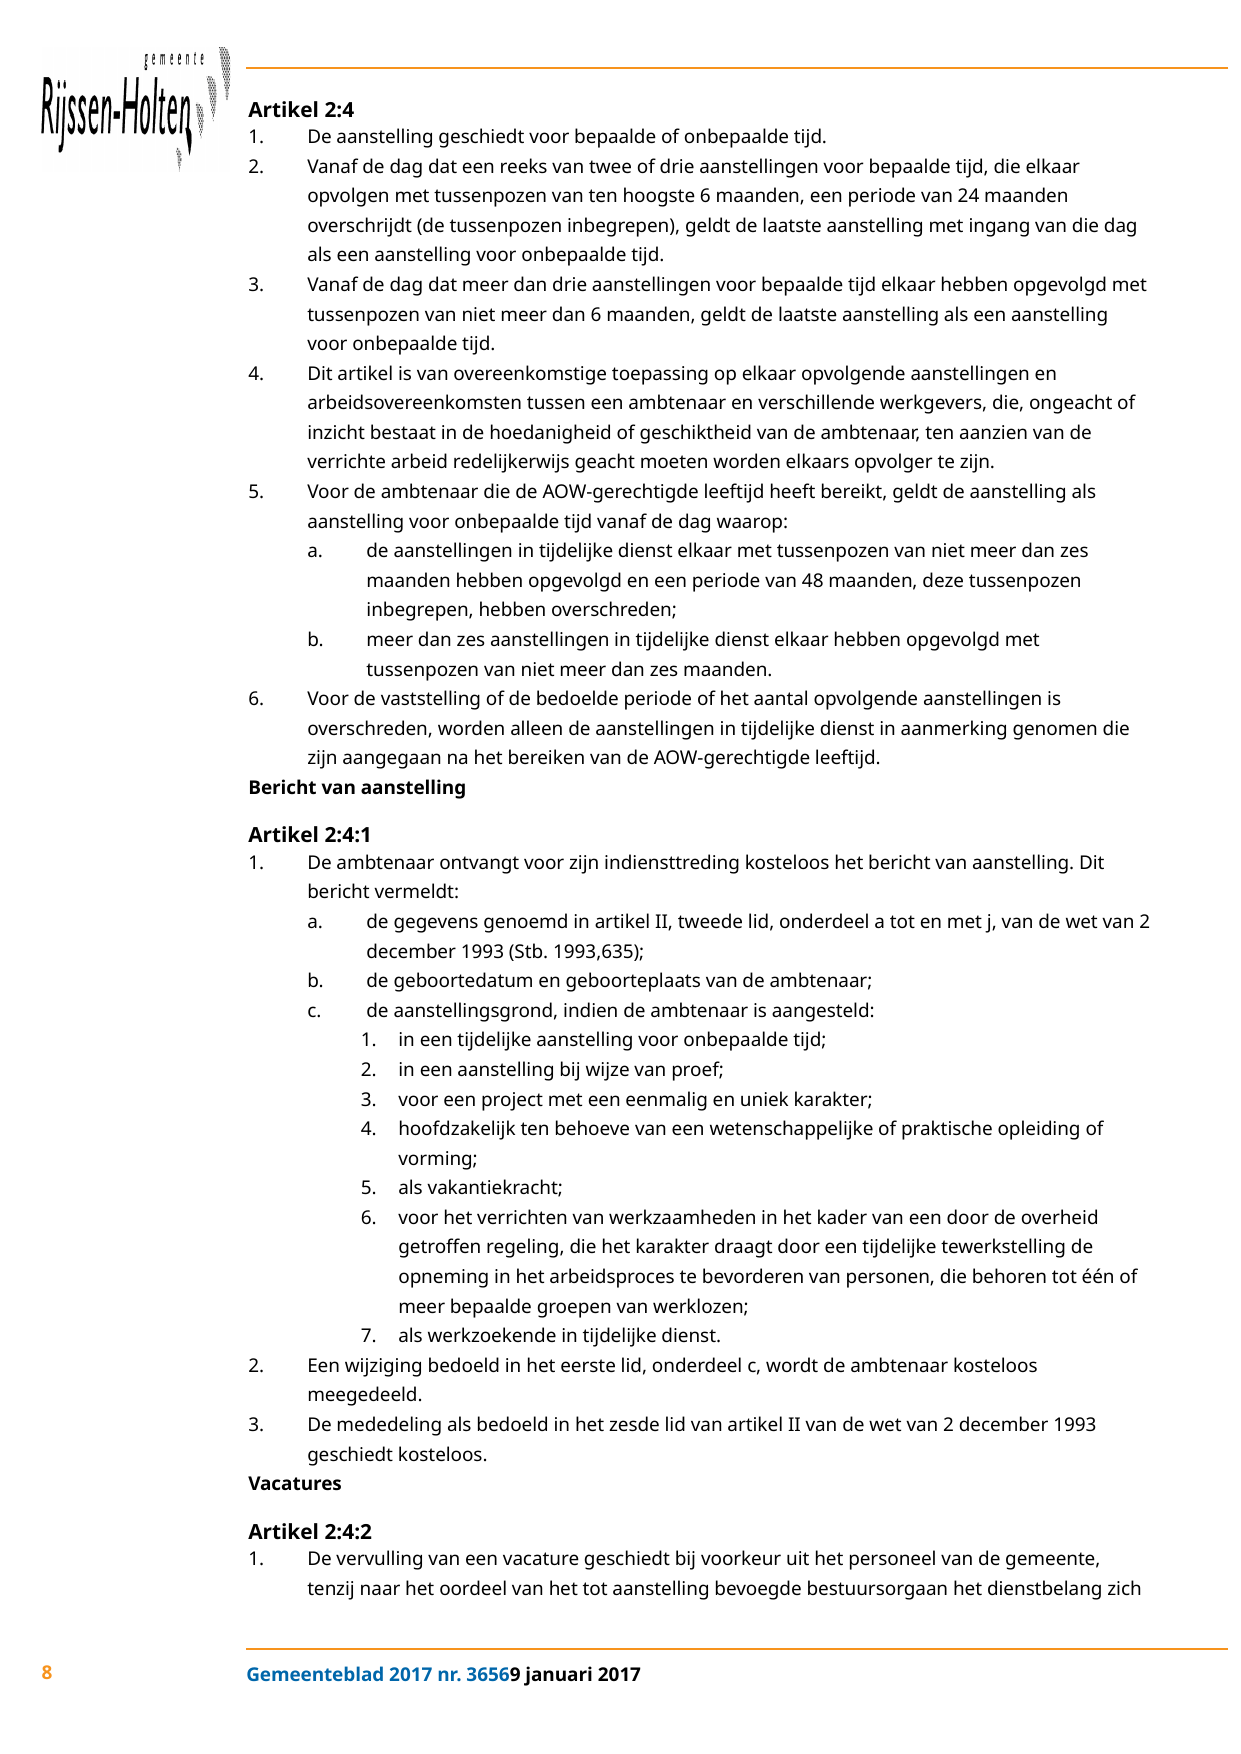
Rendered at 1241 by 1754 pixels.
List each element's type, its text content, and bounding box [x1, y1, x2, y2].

list de aanstellingen in tijdelijke dienst elkaar met tussenpozen van niet meer dan zes maanden hebben opgevolgd en een periode van 48 maanden, deze tussenpozen inbegrepen, hebben overschreden; [307, 537, 1152, 622]
list de aanstellingsgrond, indien de ambtenaar is aangesteld: [307, 997, 1152, 1023]
picture [41, 47, 231, 172]
list Een wijziging bedoeld in het eerste lid, onderdeel c, wordt de ambtenaar kosteloos meegedeeld. [248, 1352, 1152, 1407]
list in een tijdelijke aanstelling voor onbepaalde tijd; [361, 1027, 1152, 1052]
text Artikel 2:4:1 [248, 821, 1152, 849]
list meer dan zes aanstellingen in tijdelijke dienst elkaar hebben opgevolgd met tussenpozen van niet meer dan zes maanden. [307, 626, 1152, 681]
text Bericht van aanstelling [248, 774, 1152, 800]
list Dit artikel is van overeenkomstige toepassing op elkaar opvolgende aanstellingen en arbeidsovereenkomsten tussen een ambtenaar en verschillende werkgevers, die, ongeacht of inzicht bestaat in de hoedanigheid of geschiktheid van de ambtenaar, ten aanzien van de verrichte arbeid redelijkerwijs geacht moeten worden elkaars opvolger te zijn. [248, 360, 1152, 474]
list als werkzoekende in tijdelijke dienst. [361, 1322, 1152, 1348]
list De aanstelling geschiedt voor bepaalde of onbepaalde tijd. [248, 123, 1152, 149]
list voor het verrichten van werkzaamheden in het kader van een door de overheid getroffen regeling, die het karakter draagt door een tijdelijke tewerkstelling de opneming in het arbeidsproces te bevorderen van personen, die behoren tot één of meer bepaalde groepen van werklozen; [361, 1204, 1152, 1318]
list De mededeling als bedoeld in het zesde lid van artikel II van de wet van 2 december 1993 geschiedt kosteloos. [248, 1411, 1152, 1466]
list voor een project met een eenmalig en uniek karakter; [361, 1086, 1152, 1111]
list De vervulling van een vacature geschiedt bij voorkeur uit het personeel van de gemeente, tenzij naar het oordeel van het tot aanstelling bevoegde bestuursorgaan het dienstbelang zich [248, 1545, 1152, 1601]
text Vacatures [248, 1470, 1152, 1496]
list Voor de ambtenaar die de AOW-gerechtigde leeftijd heeft bereikt, geldt de aanstelling als aanstelling voor onbepaalde tijd vanaf de dag waarop: [248, 478, 1152, 533]
list Vanaf de dag dat meer dan drie aanstellingen voor bepaalde tijd elkaar hebben opgevolgd met tussenpozen van niet meer dan 6 maanden, geldt de laatste aanstelling als een aanstelling voor onbepaalde tijd. [248, 271, 1152, 356]
list in een aanstelling bij wijze van proef; [361, 1056, 1152, 1082]
text Artikel 2:4:2 [248, 1517, 1152, 1545]
list De ambtenaar ontvangt voor zijn indiensttreding kosteloos het bericht van aanstelling. Dit bericht vermeldt: [248, 849, 1152, 904]
list Voor de vaststelling of de bedoelde periode of het aantal opvolgende aanstellingen is overschreden, worden alleen de aanstellingen in tijdelijke dienst in aanmerking genomen die zijn aangegaan na het bereiken van de AOW-gerechtigde leeftijd. [248, 685, 1152, 770]
text Artikel 2:4 [248, 95, 1152, 123]
list als vakantiekracht; [361, 1174, 1152, 1200]
list de gegevens genoemd in artikel II, tweede lid, onderdeel a tot en met j, van de wet van 2 december 1993 (Stb. 1993,635); [307, 908, 1152, 963]
list Vanaf de dag dat een reeks van twee of drie aanstellingen voor bepaalde tijd, die elkaar opvolgen met tussenpozen van ten hoogste 6 maanden, een periode van 24 maanden overschrijdt (de tussenpozen inbegrepen), geldt de laatste aanstelling met ingang van die dag als een aanstelling voor onbepaalde tijd. [248, 153, 1152, 267]
list de geboortedatum en geboorteplaats van de ambtenaar; [307, 967, 1152, 993]
list hoofdzakelijk ten behoeve van een wetenschappelijke of praktische opleiding of vorming; [361, 1115, 1152, 1171]
